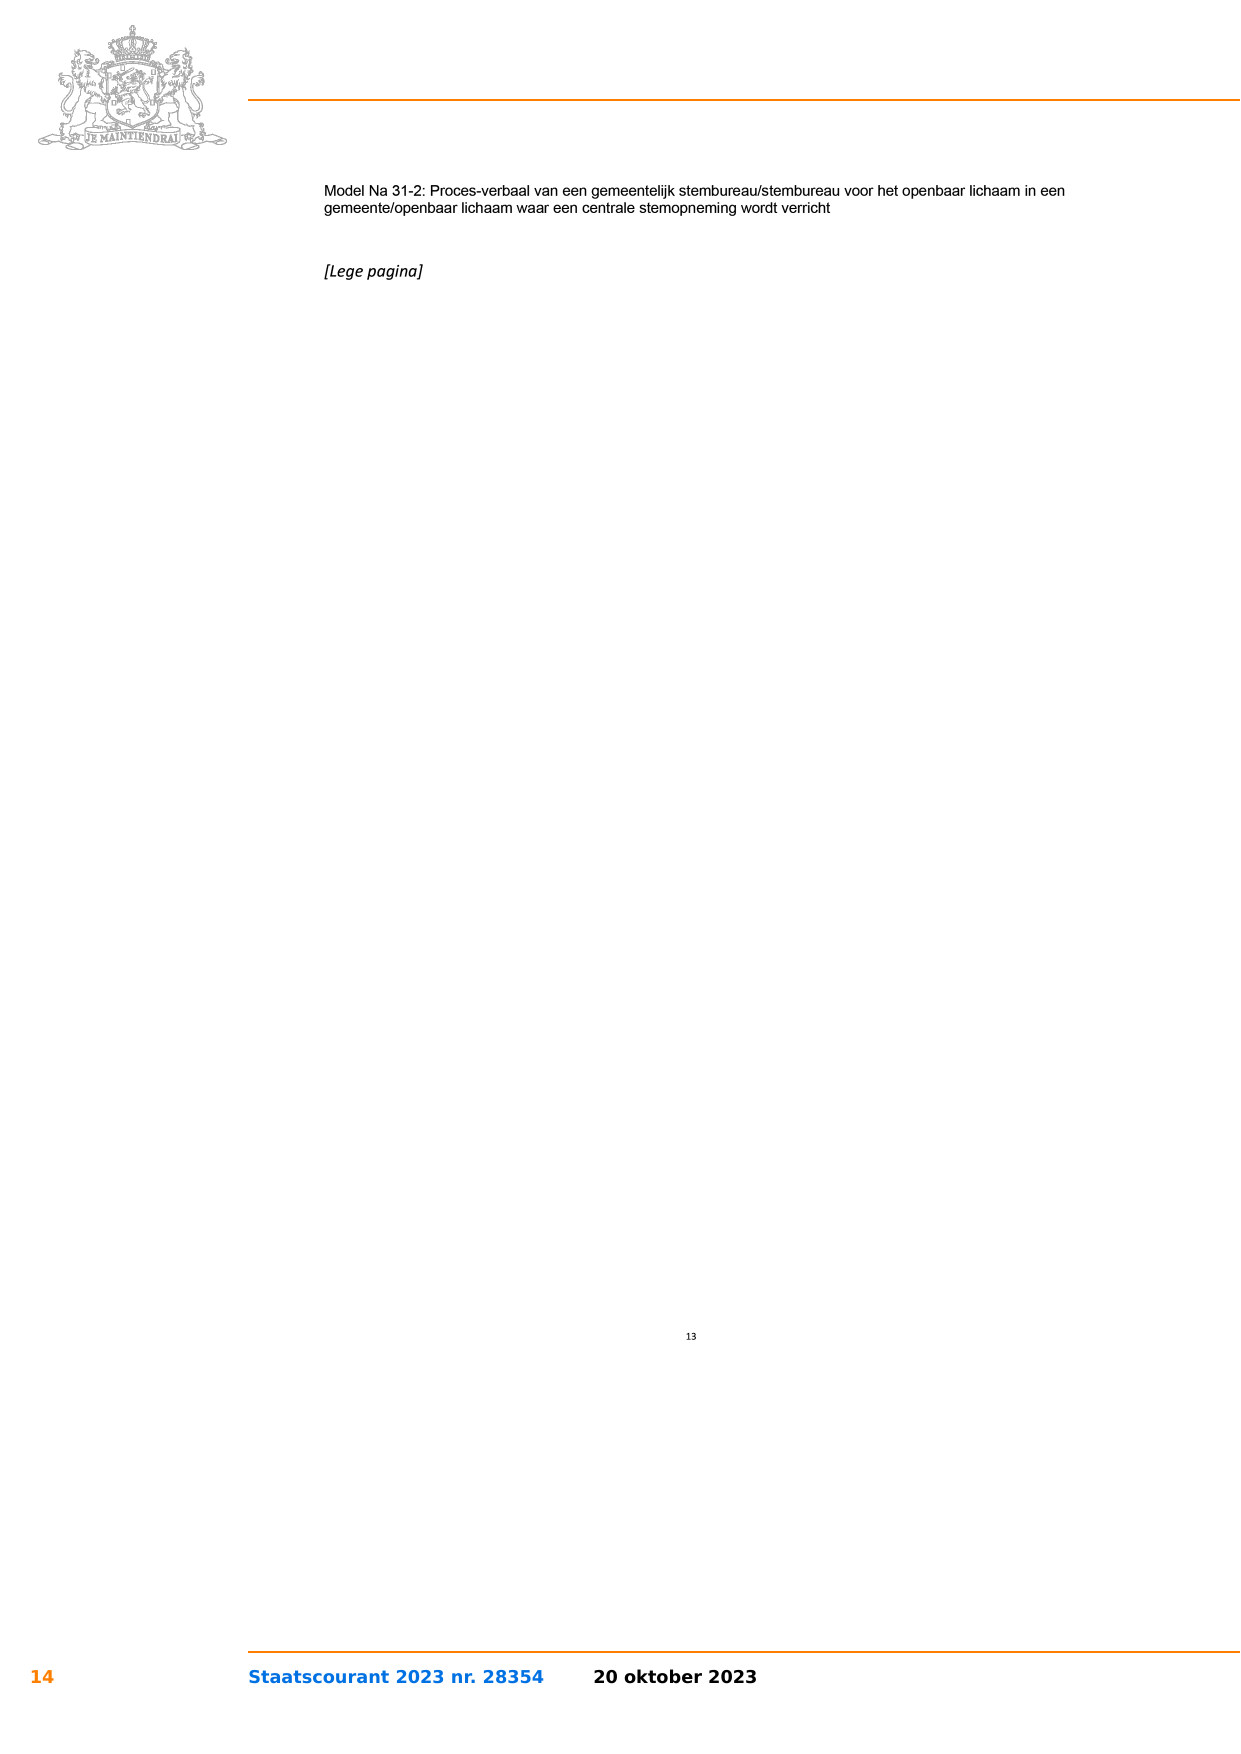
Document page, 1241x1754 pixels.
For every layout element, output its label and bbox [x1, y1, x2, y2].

picture [248, 130, 1134, 1382]
picture [38, 25, 227, 150]
